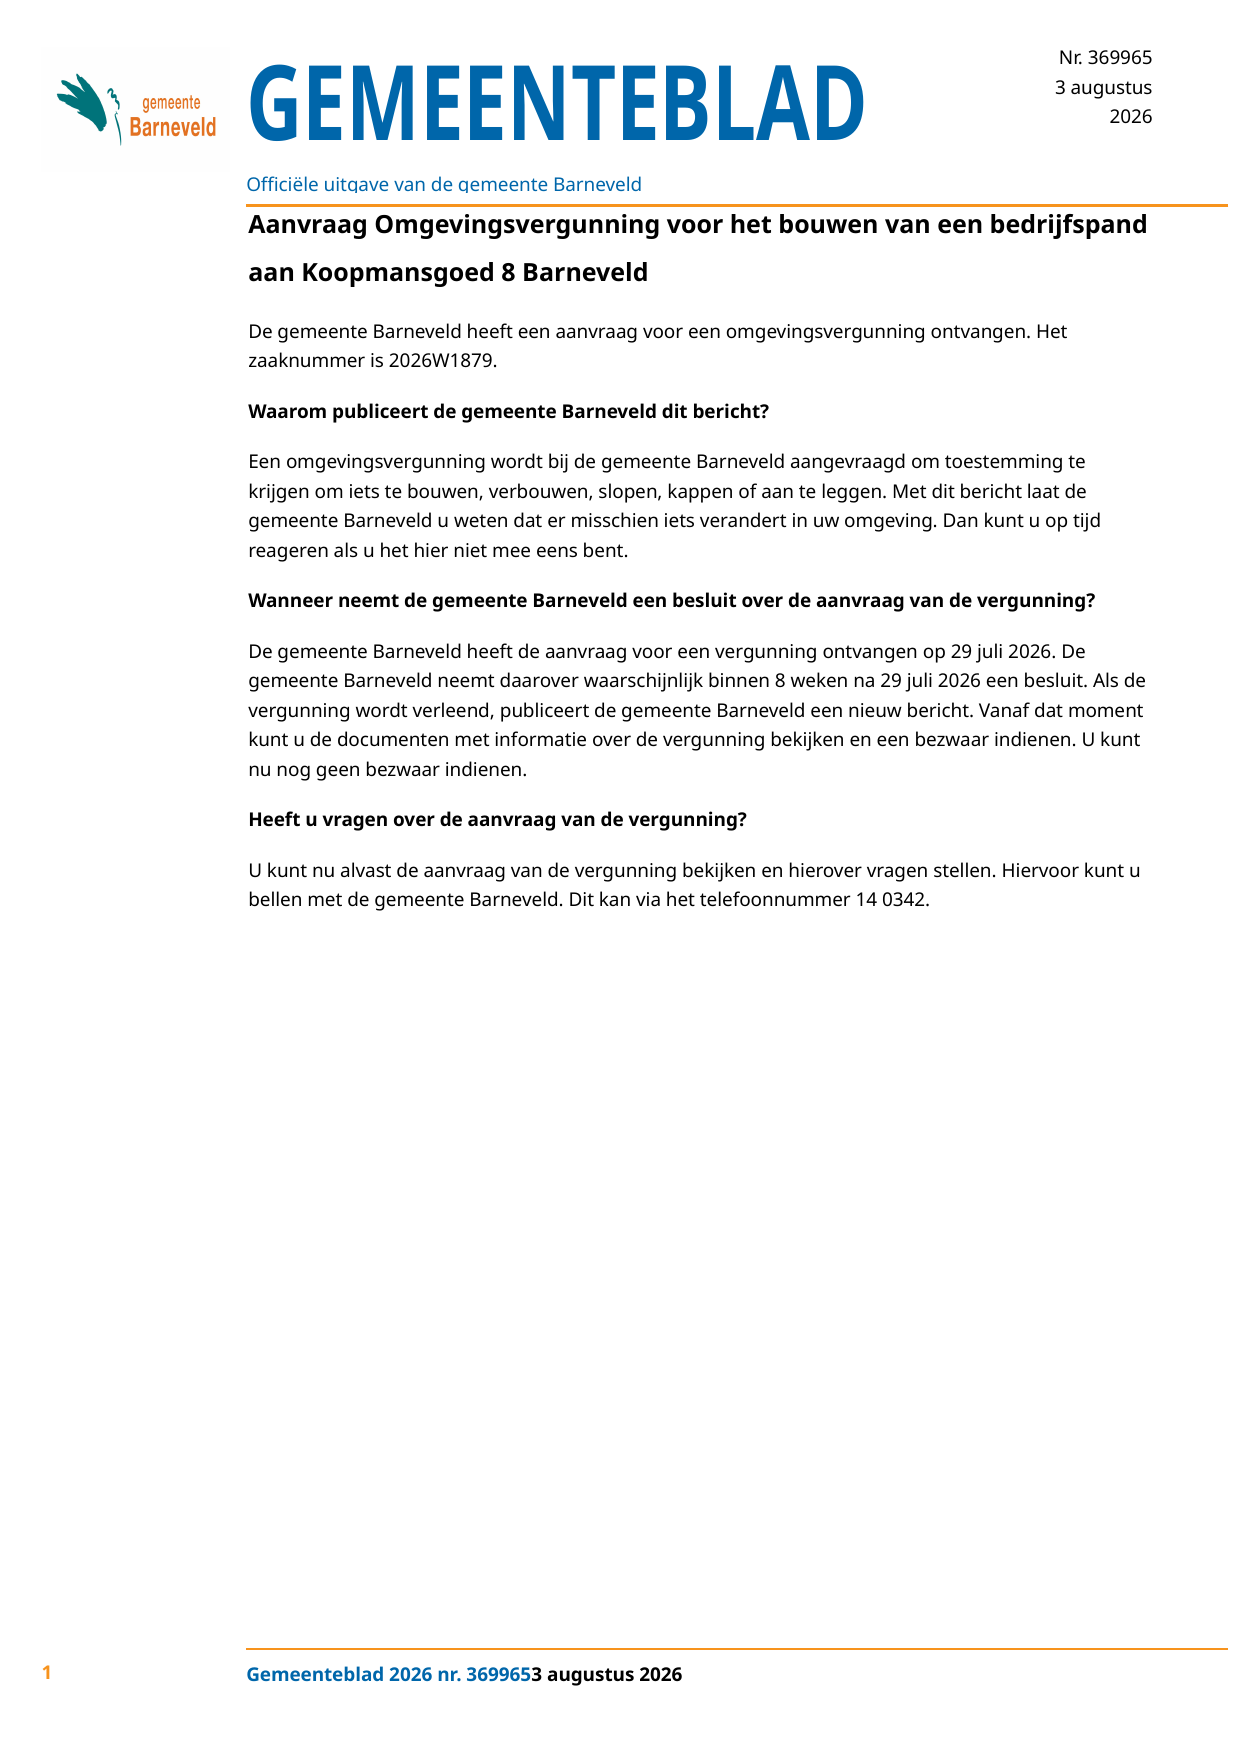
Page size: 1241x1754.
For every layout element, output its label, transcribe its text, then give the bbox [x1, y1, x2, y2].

text De gemeente Barneveld heeft een aanvraag voor een omgevingsvergunning ontvangen. Het zaaknummer is 2026W1879. [248, 318, 1152, 373]
text Wanneer neemt de gemeente Barneveld een besluit over de aanvraag van de vergunning? [248, 587, 1152, 613]
text De gemeente Barneveld heeft de aanvraag voor een vergunning ontvangen op 29 juli 2026. De gemeente Barneveld neemt daarover waarschijnlijk binnen 8 weken na 29 juli 2026 een besluit. Als de vergunning wordt verleend, publiceert de gemeente Barneveld een nieuw bericht. Vanaf dat moment kunt u de documenten met informatie over de vergunning bekijken en een bezwaar indienen. U kunt nu nog geen bezwaar indienen. [248, 638, 1152, 782]
text Waarom publiceert de gemeente Barneveld dit bericht? [248, 398, 1152, 424]
text Aanvraag Omgevingsvergunning voor het bouwen van een bedrijfspand aan Koopmansgoed 8 Barneveld [248, 207, 1152, 288]
text U kunt nu alvast de aanvraag van de vergunning bekijken en hierover vragen stellen. Hiervoor kunt u bellen met de gemeente Barneveld. Dit kan via het telefoonnummer 14 0342. [248, 857, 1152, 912]
text Heeft u vragen over de aanvraag van de vergunning? [248, 807, 1152, 832]
text Een omgevingsvergunning wordt bij de gemeente Barneveld aangevraagd om toestemming te krijgen om iets te bouwen, verbouwen, slopen, kappen of aan te leggen. Met dit bericht laat de gemeente Barneveld u weten dat er misschien iets verandert in uw omgeving. Dan kunt u op tijd reageren als u het hier niet mee eens bent. [248, 448, 1152, 563]
picture [41, 47, 231, 172]
